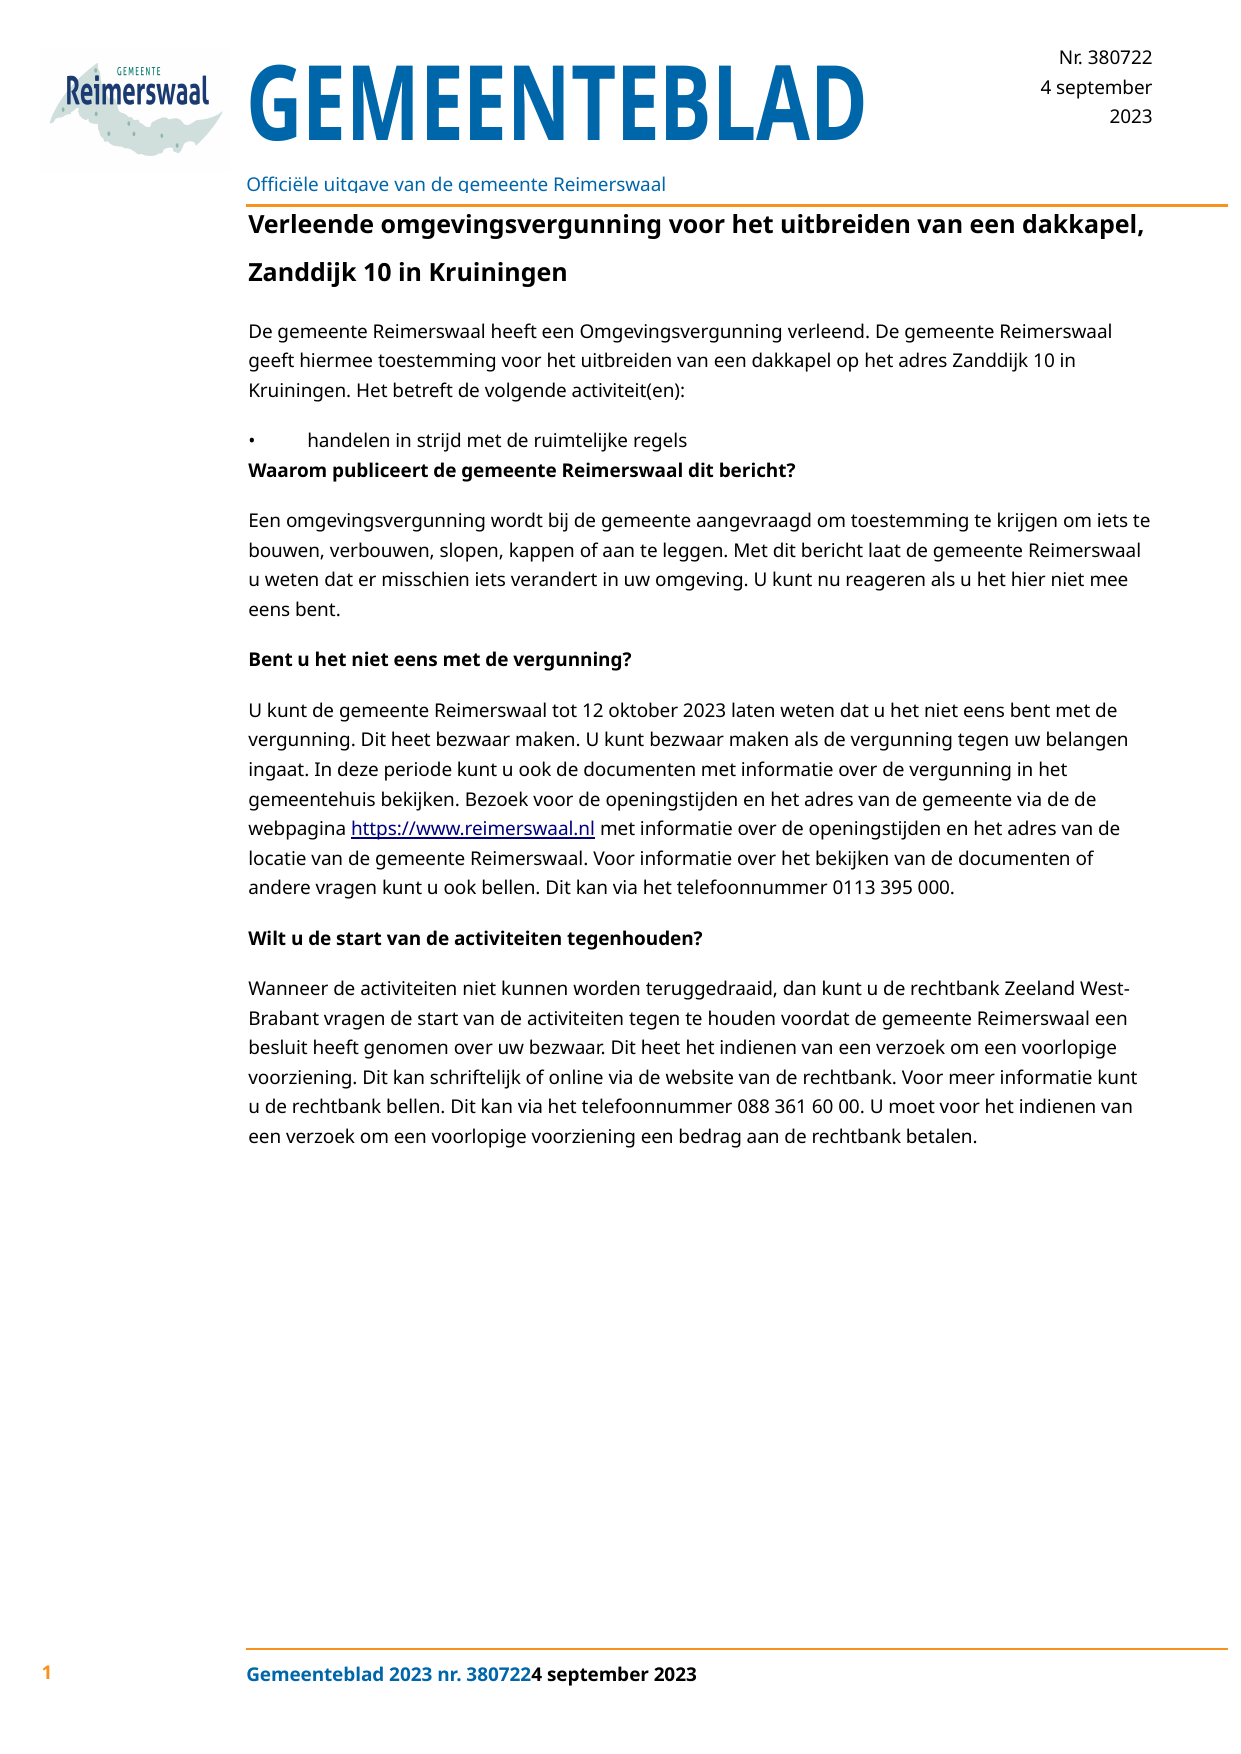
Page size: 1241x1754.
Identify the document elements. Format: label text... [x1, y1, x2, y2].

text Bent u het niet eens met de vergunning? [248, 647, 1152, 672]
text Een omgevingsvergunning wordt bij de gemeente aangevraagd om toestemming te krijgen om iets te bouwen, verbouwen, slopen, kappen of aan te leggen. Met dit bericht laat de gemeente Reimerswaal u weten dat er misschien iets verandert in uw omgeving. U kunt nu reageren als u het hier niet mee eens bent. [248, 507, 1152, 622]
text Verleende omgevingsvergunning voor het uitbreiden van een dakkapel, Zanddijk 10 in Kruiningen [248, 207, 1152, 288]
text Wilt u de start van de activiteiten tegenhouden? [248, 925, 1152, 951]
text Wanneer de activiteiten niet kunnen worden teruggedraaid, dan kunt u de rechtbank Zeeland West-Brabant vragen de start van de activiteiten tegen te houden voordat de gemeente Reimerswaal een besluit heeft genomen over uw bezwaar. Dit heet het indienen van een verzoek om een voorlopige voorziening. Dit kan schriftelijk of online via de website van de rechtbank. Voor meer informatie kunt u de rechtbank bellen. Dit kan via het telefoonnummer 088 361 60 00. U moet voor het indienen van een verzoek om een voorlopige voorziening een bedrag aan de rechtbank betalen. [248, 975, 1152, 1149]
picture [41, 47, 231, 172]
text Waarom publiceert de gemeente Reimerswaal dit bericht? [248, 457, 1152, 483]
text U kunt de gemeente Reimerswaal tot 12 oktober 2023 laten weten dat u het niet eens bent met de vergunning. Dit heet bezwaar maken. U kunt bezwaar maken als de vergunning tegen uw belangen ingaat. In deze periode kunt u ook de documenten met informatie over de vergunning in het gemeentehuis bekijken. Bezoek voor de openingstijden en het adres van de gemeente via de de webpagina https://www.reimerswaal.nl met informatie over de openingstijden en het adres van de locatie van de gemeente Reimerswaal. Voor informatie over het bekijken van de documenten of andere vragen kunt u ook bellen. Dit kan via het telefoonnummer 0113 395 000. [248, 697, 1152, 900]
text De gemeente Reimerswaal heeft een Omgevingsvergunning verleend. De gemeente Reimerswaal geeft hiermee toestemming voor het uitbreiden van een dakkapel op het adres Zanddijk 10 in Kruiningen. Het betreft de volgende activiteit(en): [248, 318, 1152, 403]
list handelen in strijd met de ruimtelijke regels [248, 427, 1152, 453]
